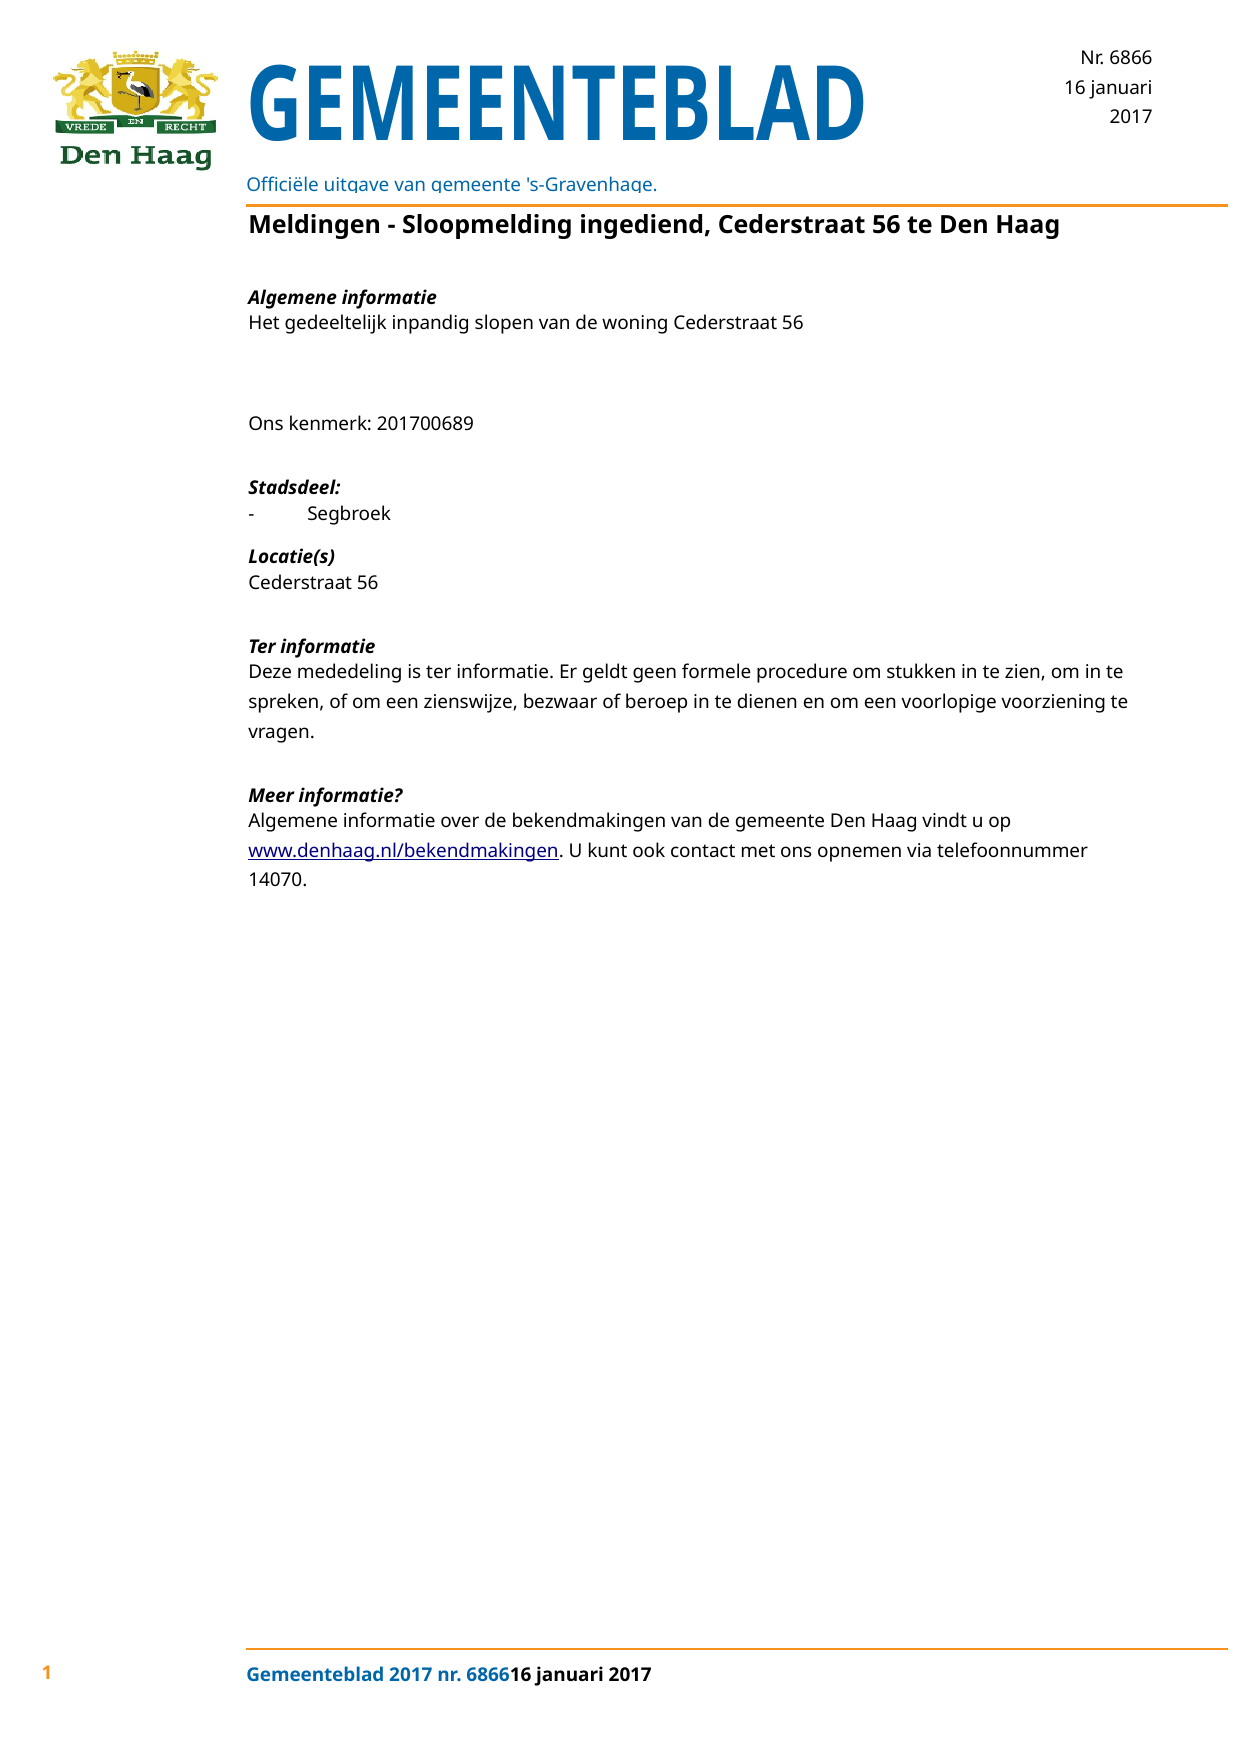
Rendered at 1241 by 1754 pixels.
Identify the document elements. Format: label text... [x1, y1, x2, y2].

text Stadsdeel: [248, 474, 1152, 500]
text Het gedeeltelijk inpandig slopen van de woning Cederstraat 56 [248, 309, 1152, 335]
text Algemene informatie over de bekendmakingen van de gemeente Den Haag vindt u op www.denhaag.nl/bekendmakingen. U kunt ook contact met ons opnemen via telefoonnummer 14070. [248, 807, 1152, 892]
text Meer informatie? [248, 782, 1152, 807]
list Segbroek [248, 500, 1152, 526]
text Algemene informatie [248, 284, 1152, 309]
text Ter informatie [248, 633, 1152, 659]
text Locatie(s) [248, 543, 1152, 569]
picture [41, 47, 231, 172]
text Deze mededeling is ter informatie. Er geldt geen formele procedure om stukken in te zien, om in te spreken, of om een zienswijze, bezwaar of beroep in te dienen en om een voorlopige voorziening te vragen. [248, 659, 1152, 743]
text Ons kenmerk: 201700689 [248, 410, 1152, 436]
text Cederstraat 56 [248, 569, 1152, 595]
text Meldingen - Sloopmelding ingediend, Cederstraat 56 te Den Haag [248, 207, 1152, 241]
